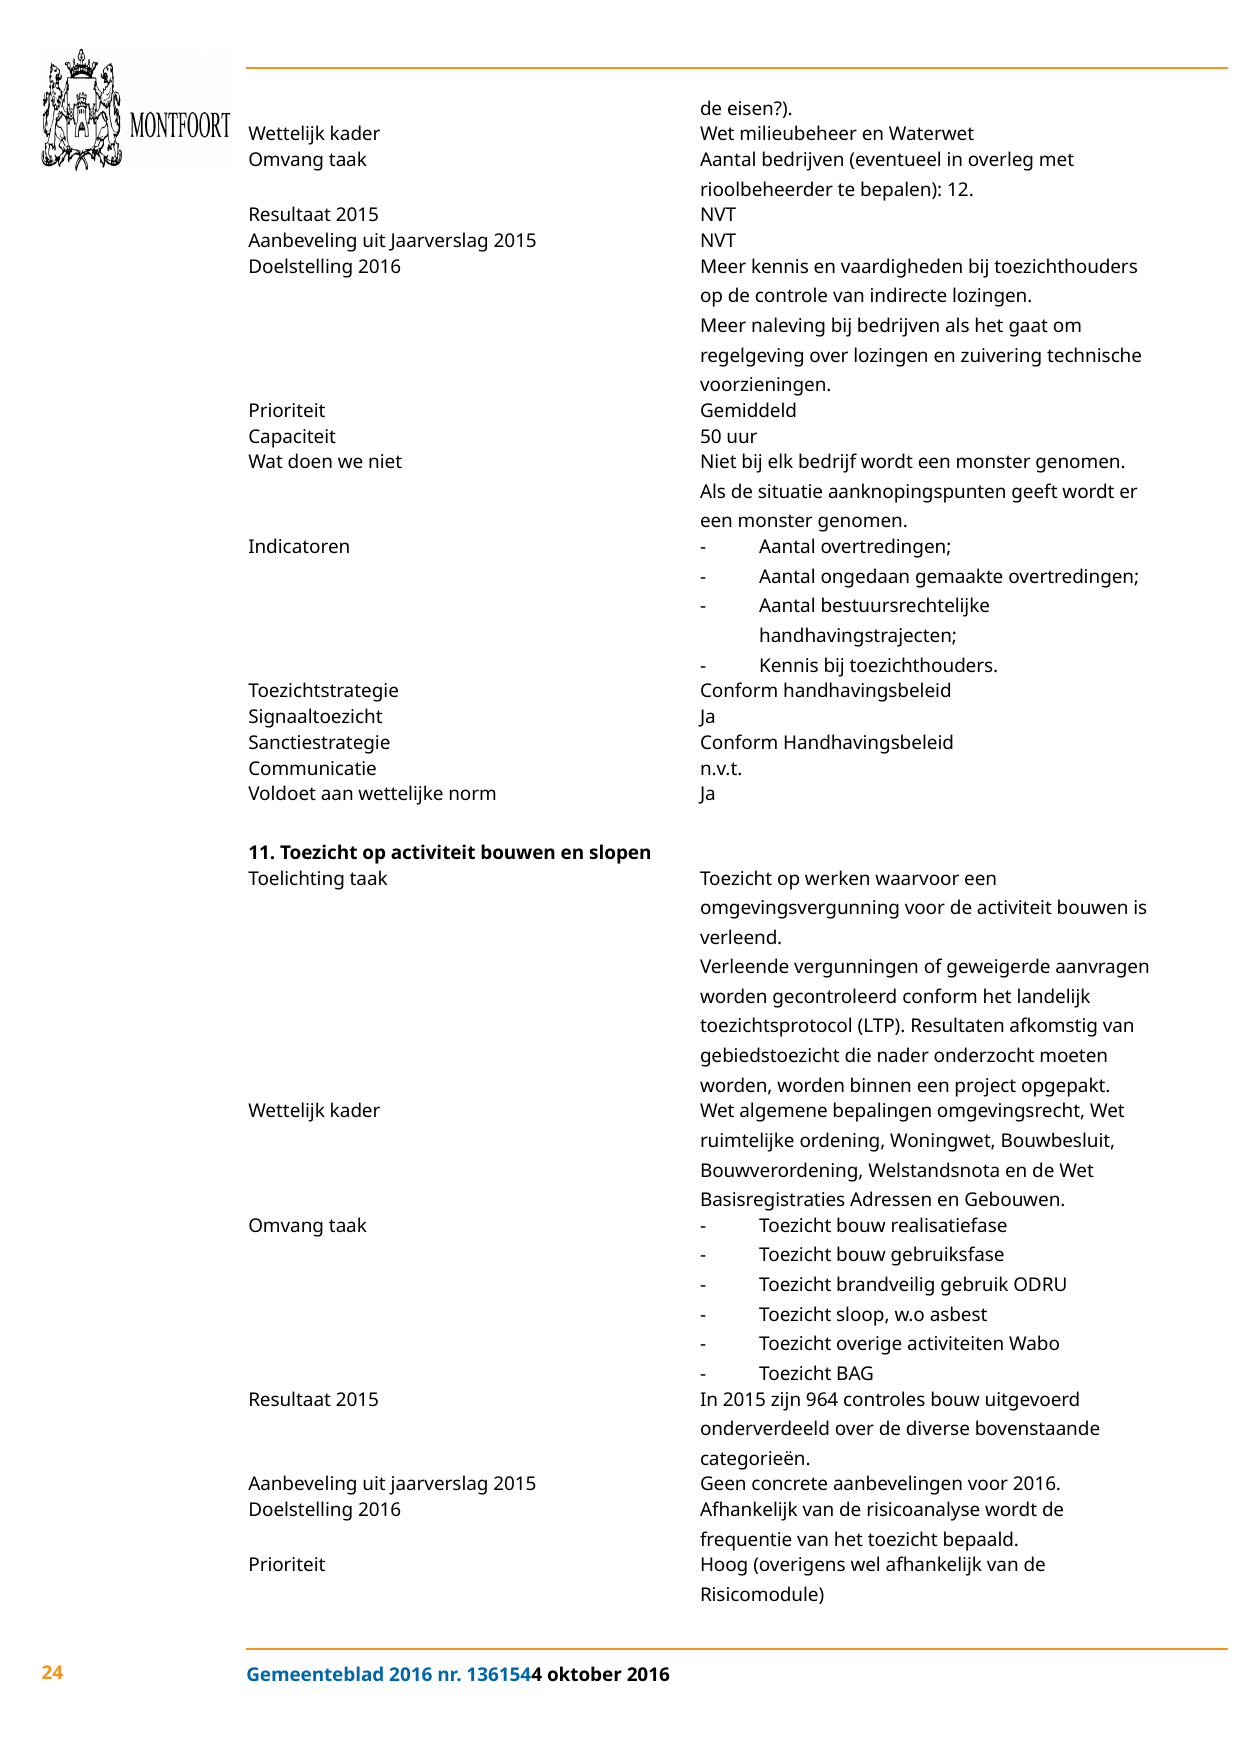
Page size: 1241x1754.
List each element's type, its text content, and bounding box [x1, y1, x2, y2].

table_cell Prioriteit [248, 397, 700, 423]
table_header 11. Toezicht op activiteit bouwen en slopen [248, 839, 700, 865]
table_cell Aantal bedrijven (eventueel in overleg met rioolbeheerder te bepalen): 12. [700, 146, 1152, 202]
table_cell de eisen?). [700, 95, 1152, 121]
table_cell Wettelijk kader [248, 1098, 700, 1212]
table_cell 50 uur [700, 423, 1152, 448]
table_cell Prioriteit [248, 1552, 700, 1607]
table_cell NVT [700, 202, 1152, 227]
table_cell Indicatoren [248, 534, 700, 677]
table_cell NVT [700, 227, 1152, 253]
table_cell Toezicht bouw realisatiefase Toezicht bouw gebruiksfase Toezicht brandveilig gebruik ODRU Toezicht sloop, w.o asbest Toezicht overige activiteiten Wabo Toezicht BAG [700, 1212, 1152, 1386]
table_cell Aanbeveling uit Jaarverslag 2015 [248, 227, 700, 253]
table_cell Omvang taak [248, 146, 700, 202]
table_cell Resultaat 2015 [248, 1386, 700, 1471]
table_cell Aanbeveling uit jaarverslag 2015 [248, 1471, 700, 1496]
table_cell Voldoet aan wettelijke norm [248, 780, 700, 806]
table_cell Gemiddeld [700, 397, 1152, 423]
table_cell Omvang taak [248, 1212, 700, 1386]
table_cell Wet milieubeheer en Waterwet [700, 121, 1152, 146]
table_cell Doelstelling 2016 [248, 253, 700, 397]
table_cell Toelichting taak [248, 865, 700, 1098]
table_cell Toezicht op werken waarvoor een omgevingsvergunning voor de activiteit bouwen is verleend. Verleende vergunningen of geweigerde aanvragen worden gecontroleerd conform het landelijk toezichtsprotocol (LTP). Resultaten afkomstig van gebiedstoezicht die nader onderzocht moeten worden, worden binnen een project opgepakt. [700, 865, 1152, 1098]
table_cell Wettelijk kader [248, 121, 700, 146]
table_cell Sanctiestrategie [248, 729, 700, 755]
table_cell Conform handhavingsbeleid [700, 678, 1152, 703]
table_cell Conform Handhavingsbeleid [700, 729, 1152, 755]
table_cell Communicatie [248, 755, 700, 780]
table_cell Meer kennis en vaardigheden bij toezichthouders op de controle van indirecte lozingen. Meer naleving bij bedrijven als het gaat om regelgeving over lozingen en zuivering technische voorzieningen. [700, 253, 1152, 397]
picture [41, 47, 231, 172]
table_cell Resultaat 2015 [248, 202, 700, 227]
table_cell Wet algemene bepalingen omgevingsrecht, Wet ruimtelijke ordening, Woningwet, Bouwbesluit, Bouwverordening, Welstandsnota en de Wet Basisregistraties Adressen en Gebouwen. [700, 1098, 1152, 1212]
table_cell Ja [700, 780, 1152, 806]
table_cell Wat doen we niet [248, 449, 700, 533]
table_cell Ja [700, 703, 1152, 729]
table_cell Afhankelijk van de risicoanalyse wordt de frequentie van het toezicht bepaald. [700, 1496, 1152, 1552]
table_cell Hoog (overigens wel afhankelijk van de Risicomodule) [700, 1552, 1152, 1607]
table_cell Capaciteit [248, 423, 700, 448]
table_cell In 2015 zijn 964 controles bouw uitgevoerd onderverdeeld over de diverse bovenstaande categorieën. [700, 1386, 1152, 1471]
table_cell Geen concrete aanbevelingen voor 2016. [700, 1471, 1152, 1496]
table_cell Signaaltoezicht [248, 703, 700, 729]
table_cell Doelstelling 2016 [248, 1496, 700, 1552]
table_cell Niet bij elk bedrijf wordt een monster genomen. Als de situatie aanknopingspunten geeft wordt er een monster genomen. [700, 449, 1152, 533]
table_cell Aantal overtredingen; Aantal ongedaan gemaakte overtredingen; Aantal bestuursrechtelijke handhavingstrajecten; Kennis bij toezichthouders. [700, 534, 1152, 677]
table_cell [248, 95, 700, 121]
table_cell Toezichtstrategie [248, 678, 700, 703]
table_cell n.v.t. [700, 755, 1152, 780]
